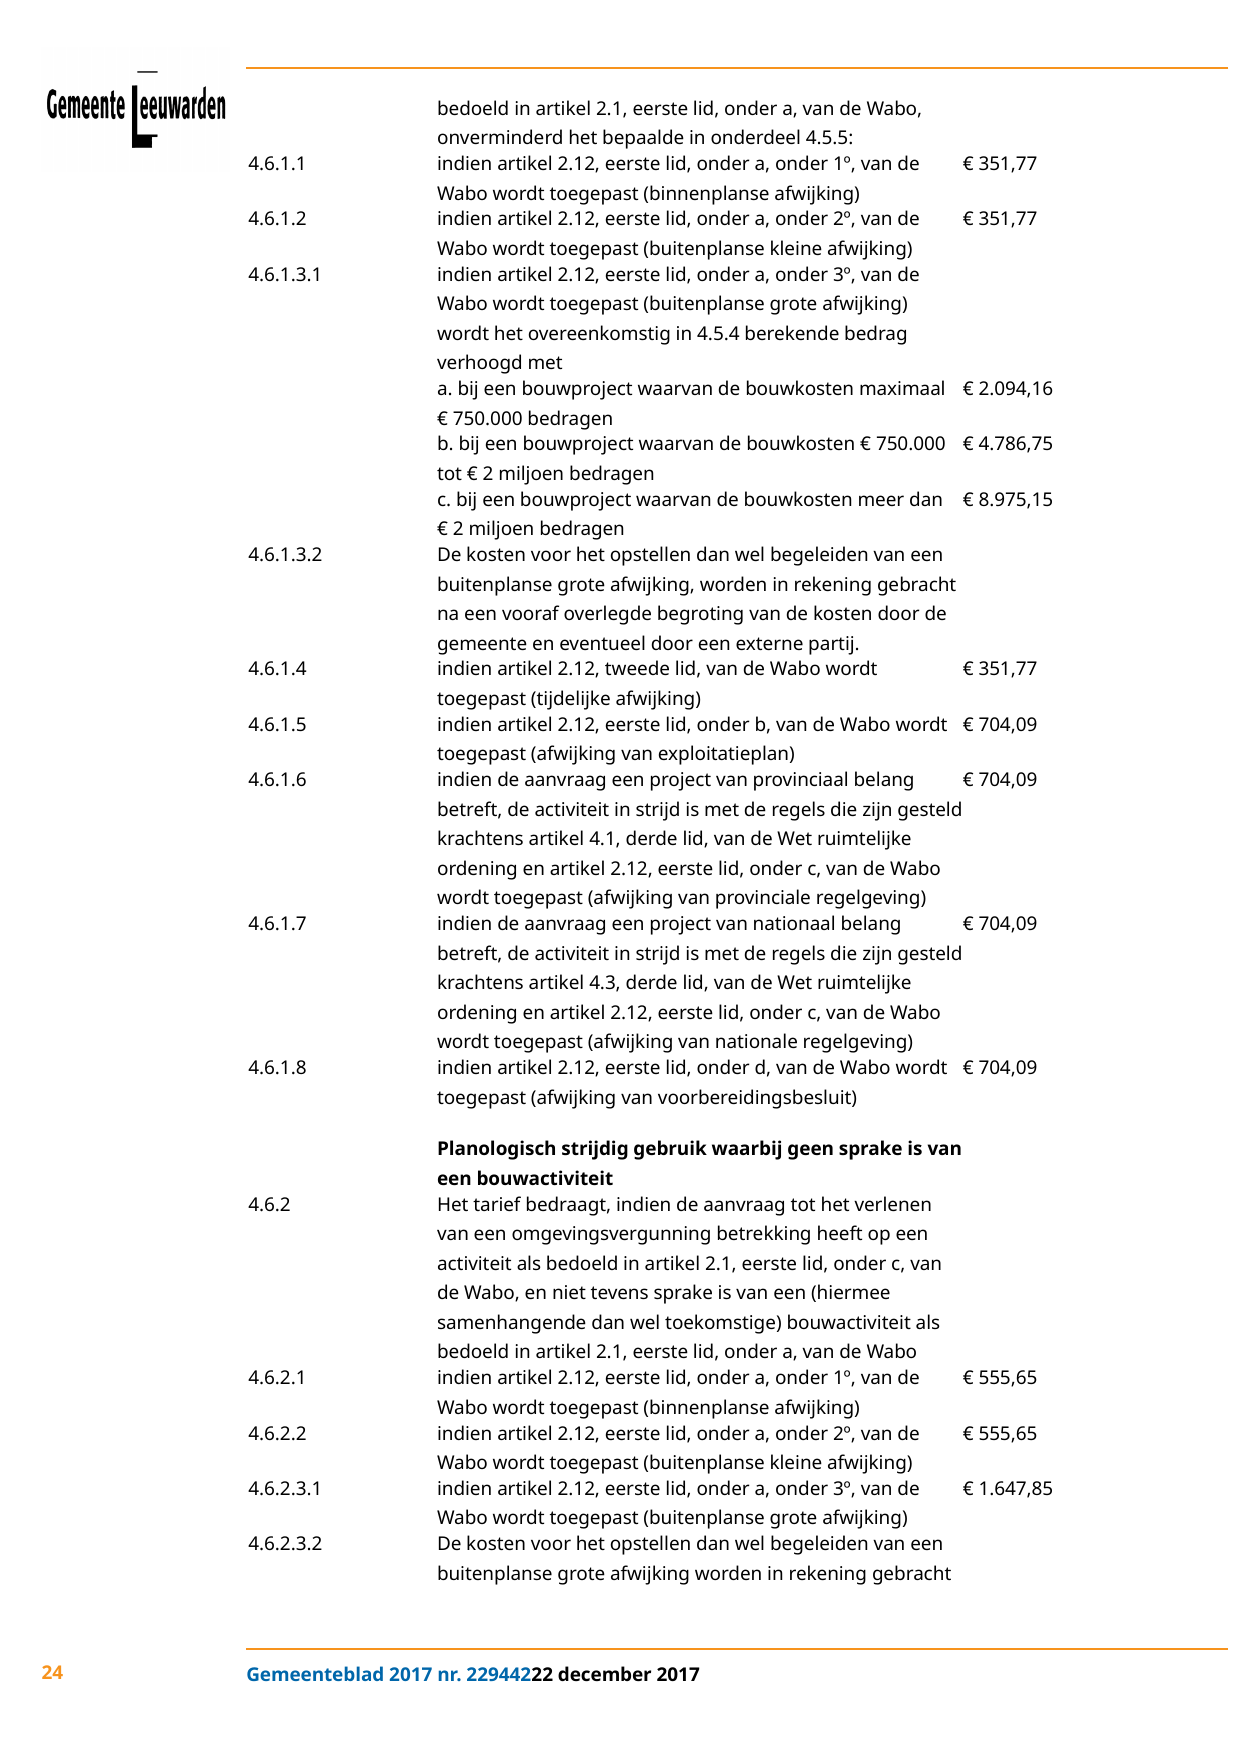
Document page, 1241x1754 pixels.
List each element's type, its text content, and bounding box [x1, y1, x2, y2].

table_cell 4.6.2.2 [248, 1420, 437, 1475]
table_cell [248, 486, 437, 541]
table_cell 4.6.1.5 [248, 711, 437, 766]
table_cell b. bij een bouwproject waarvan de bouwkosten € 750.000 tot € 2 miljoen bedragen [437, 431, 963, 486]
table_cell indien artikel 2.12, eerste lid, onder d, van de Wabo wordt toegepast (afwijking van voorbereidingsbesluit) [437, 1054, 963, 1110]
table_cell c. bij een bouwproject waarvan de bouwkosten meer dan € 2 miljoen bedragen [437, 486, 963, 541]
table_cell 4.6.1.6 [248, 766, 437, 910]
table_cell indien artikel 2.12, eerste lid, onder a, onder 3º, van de Wabo wordt toegepast (buitenplanse grote afwijking) [437, 1475, 963, 1530]
table_cell 4.6.2.3.2 [248, 1530, 437, 1586]
table_cell indien artikel 2.12, eerste lid, onder a, onder 2º, van de Wabo wordt toegepast (buitenplanse kleine afwijking) [437, 205, 963, 261]
table_cell De kosten voor het opstellen dan wel begeleiden van een buitenplanse grote afwijking worden in rekening gebracht [437, 1530, 963, 1586]
table_cell € 351,77 [963, 656, 1152, 711]
table_cell € 1.647,85 [963, 1475, 1152, 1530]
table_cell € 555,65 [963, 1364, 1152, 1420]
table_cell [248, 1110, 437, 1135]
table_cell [248, 95, 437, 150]
table_cell [963, 1530, 1152, 1586]
table_cell indien artikel 2.12, eerste lid, onder b, van de Wabo wordt toegepast (afwijking van exploitatieplan) [437, 711, 963, 766]
table_cell € 2.094,16 [963, 375, 1152, 431]
table_cell indien artikel 2.12, eerste lid, onder a, onder 2º, van de Wabo wordt toegepast (buitenplanse kleine afwijking) [437, 1420, 963, 1475]
table_cell indien de aanvraag een project van nationaal belang betreft, de activiteit in strijd is met de regels die zijn gesteld krachtens artikel 4.3, derde lid, van de Wet ruimtelijke ordening en artikel 2.12, eerste lid, onder c, van de Wabo wordt toegepast (afwijking van nationale regelgeving) [437, 910, 963, 1054]
table_cell € 704,09 [963, 766, 1152, 910]
table_cell [437, 1110, 963, 1135]
table_cell 4.6.2 [248, 1191, 437, 1364]
table_cell 4.6.1.1 [248, 150, 437, 205]
table_cell 4.6.2.3.1 [248, 1475, 437, 1530]
table_cell 4.6.1.3.1 [248, 261, 437, 375]
table_cell [248, 431, 437, 486]
table_cell De kosten voor het opstellen dan wel begeleiden van een buitenplanse grote afwijking, worden in rekening gebracht na een vooraf overlegde begroting van de kosten door de gemeente en eventueel door een externe partij. [437, 541, 963, 656]
picture [41, 47, 231, 172]
table_cell [963, 1110, 1152, 1135]
table_cell € 704,09 [963, 910, 1152, 1054]
table_cell [248, 375, 437, 431]
table_cell [963, 95, 1152, 150]
table_cell [963, 1135, 1152, 1191]
table_cell € 351,77 [963, 150, 1152, 205]
table_cell indien artikel 2.12, tweede lid, van de Wabo wordt toegepast (tijdelijke afwijking) [437, 656, 963, 711]
table_cell Planologisch strijdig gebruik waarbij geen sprake is van een bouwactiviteit [437, 1135, 963, 1191]
table_cell [963, 1191, 1152, 1364]
table_cell [963, 541, 1152, 656]
table_cell € 555,65 [963, 1420, 1152, 1475]
table_cell [248, 1135, 437, 1191]
table_cell Het tarief bedraagt, indien de aanvraag tot het verlenen van een omgevingsvergunning betrekking heeft op een activiteit als bedoeld in artikel 2.1, eerste lid, onder c, van de Wabo, en niet tevens sprake is van een (hiermee samenhangende dan wel toekomstige) bouwactiviteit als bedoeld in artikel 2.1, eerste lid, onder a, van de Wabo [437, 1191, 963, 1364]
table_cell 4.6.2.1 [248, 1364, 437, 1420]
table_cell 4.6.1.4 [248, 656, 437, 711]
table_cell 4.6.1.2 [248, 205, 437, 261]
table_cell € 704,09 [963, 1054, 1152, 1110]
table_cell indien artikel 2.12, eerste lid, onder a, onder 3º, van de Wabo wordt toegepast (buitenplanse grote afwijking) wordt het overeenkomstig in 4.5.4 berekende bedrag verhoogd met [437, 261, 963, 375]
table_cell 4.6.1.7 [248, 910, 437, 1054]
table_cell bedoeld in artikel 2.1, eerste lid, onder a, van de Wabo, onverminderd het bepaalde in onderdeel 4.5.5: [437, 95, 963, 150]
table_cell 4.6.1.3.2 [248, 541, 437, 656]
table_cell € 8.975,15 [963, 486, 1152, 541]
table_cell 4.6.1.8 [248, 1054, 437, 1110]
table_cell € 704,09 [963, 711, 1152, 766]
table_cell € 351,77 [963, 205, 1152, 261]
table_cell indien artikel 2.12, eerste lid, onder a, onder 1º, van de Wabo wordt toegepast (binnenplanse afwijking) [437, 1364, 963, 1420]
table_cell [963, 261, 1152, 375]
table_cell € 4.786,75 [963, 431, 1152, 486]
table_cell a. bij een bouwproject waarvan de bouwkosten maximaal € 750.000 bedragen [437, 375, 963, 431]
table_cell indien artikel 2.12, eerste lid, onder a, onder 1º, van de Wabo wordt toegepast (binnenplanse afwijking) [437, 150, 963, 205]
table_cell indien de aanvraag een project van provinciaal belang betreft, de activiteit in strijd is met de regels die zijn gesteld krachtens artikel 4.1, derde lid, van de Wet ruimtelijke ordening en artikel 2.12, eerste lid, onder c, van de Wabo wordt toegepast (afwijking van provinciale regelgeving) [437, 766, 963, 910]
